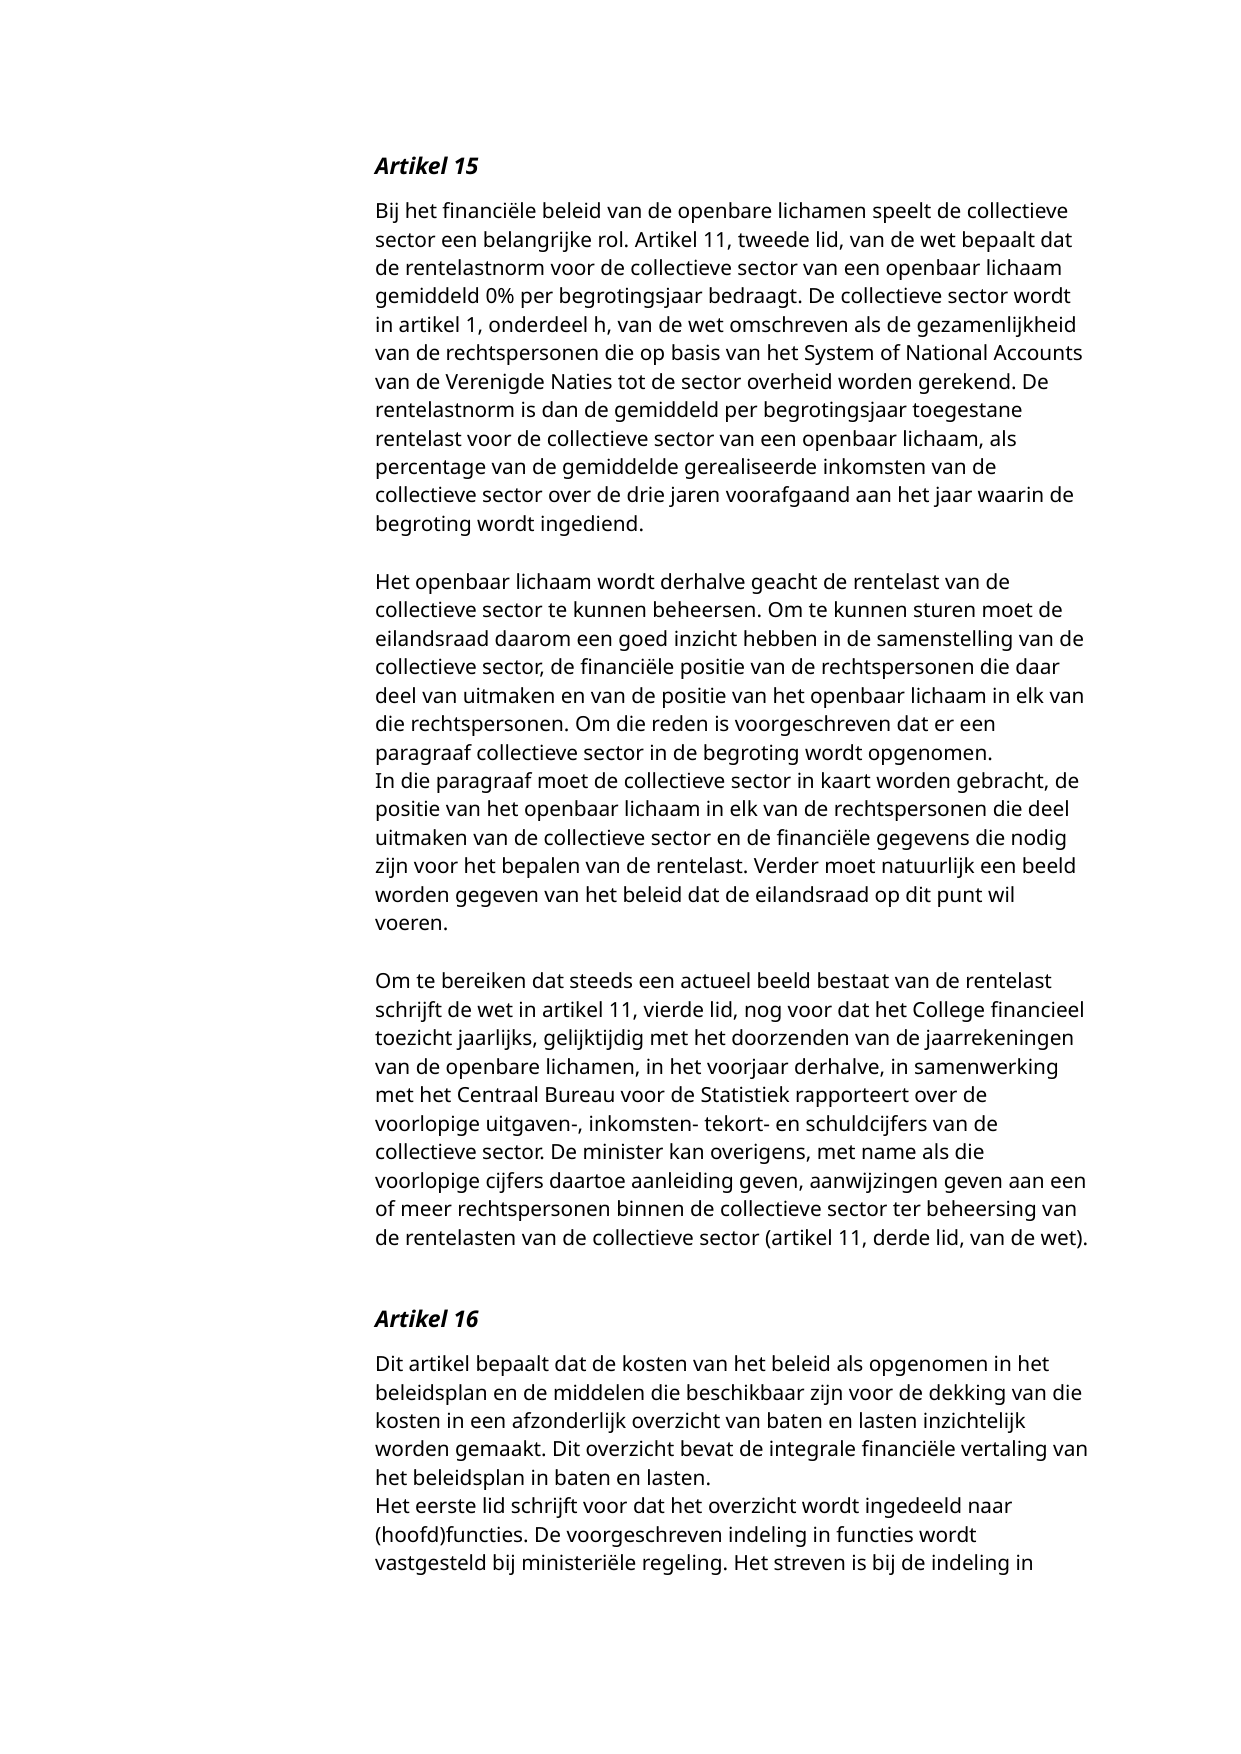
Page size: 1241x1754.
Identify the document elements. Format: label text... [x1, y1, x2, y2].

text Om te bereiken dat steeds een actueel beeld bestaat van de rentelast schrijft de wet in artikel 11, vierde lid, nog voor dat het College financieel toezicht jaarlijks, gelijktijdig met het doorzenden van de jaarrekeningen van de openbare lichamen, in het voorjaar derhalve, in samenwerking met het Centraal Bureau voor de Statistiek rapporteert over de voorlopige uitgaven-, inkomsten- tekort- en schuldcijfers van de collectieve sector. De minister kan overigens, met name als die voorlopige cijfers daartoe aanleiding geven, aanwijzingen geven aan een of meer rechtspersonen binnen de collectieve sector ter beheersing van de rentelasten van de collectieve sector (artikel 11, derde lid, van de wet). [375, 967, 1090, 1251]
text In die paragraaf moet de collectieve sector in kaart worden gebracht, de positie van het openbaar lichaam in elk van de rechtspersonen die deel uitmaken van de collectieve sector en de financiële gegevens die nodig zijn voor het bepalen van de rentelast. Verder moet natuurlijk een beeld worden gegeven van het beleid dat de eilandsraad op dit punt wil voeren. [375, 766, 1090, 937]
subtitle Artikel 15 [375, 150, 1090, 181]
text Dit artikel bepaalt dat de kosten van het beleid als opgenomen in het beleidsplan en de middelen die beschikbaar zijn voor de dekking van die kosten in een afzonderlijk overzicht van baten en lasten inzichtelijk worden gemaakt. Dit overzicht bevat de integrale financiële vertaling van het beleidsplan in baten en lasten. [375, 1349, 1090, 1491]
text Het openbaar lichaam wordt derhalve geacht de rentelast van de collectieve sector te kunnen beheersen. Om te kunnen sturen moet de eilandsraad daarom een goed inzicht hebben in de samenstelling van de collectieve sector, de financiële positie van de rechtspersonen die daar deel van uitmaken en van de positie van het openbaar lichaam in elk van die rechtspersonen. Om die reden is voorgeschreven dat er een paragraaf collectieve sector in de begroting wordt opgenomen. [375, 567, 1090, 766]
subtitle Artikel 16 [375, 1303, 1090, 1334]
text Bij het financiële beleid van de openbare lichamen speelt de collectieve sector een belangrijke rol. Artikel 11, tweede lid, van de wet bepaalt dat de rentelastnorm voor de collectieve sector van een openbaar lichaam gemiddeld 0% per begrotingsjaar bedraagt. De collectieve sector wordt in artikel 1, onderdeel h, van de wet omschreven als de gezamenlijkheid van de rechtspersonen die op basis van het System of National Accounts van de Verenigde Naties tot de sector overheid worden gerekend. De rentelastnorm is dan de gemiddeld per begrotingsjaar toegestane rentelast voor de collectieve sector van een openbaar lichaam, als percentage van de gemiddelde gerealiseerde inkomsten van de collectieve sector over de drie jaren voorafgaand aan het jaar waarin de begroting wordt ingediend. [375, 196, 1090, 537]
text Het eerste lid schrijft voor dat het overzicht wordt ingedeeld naar (hoofd)functies. De voorgeschreven indeling in functies wordt vastgesteld bij ministeriële regeling. Het streven is bij de indeling in [375, 1491, 1090, 1577]
